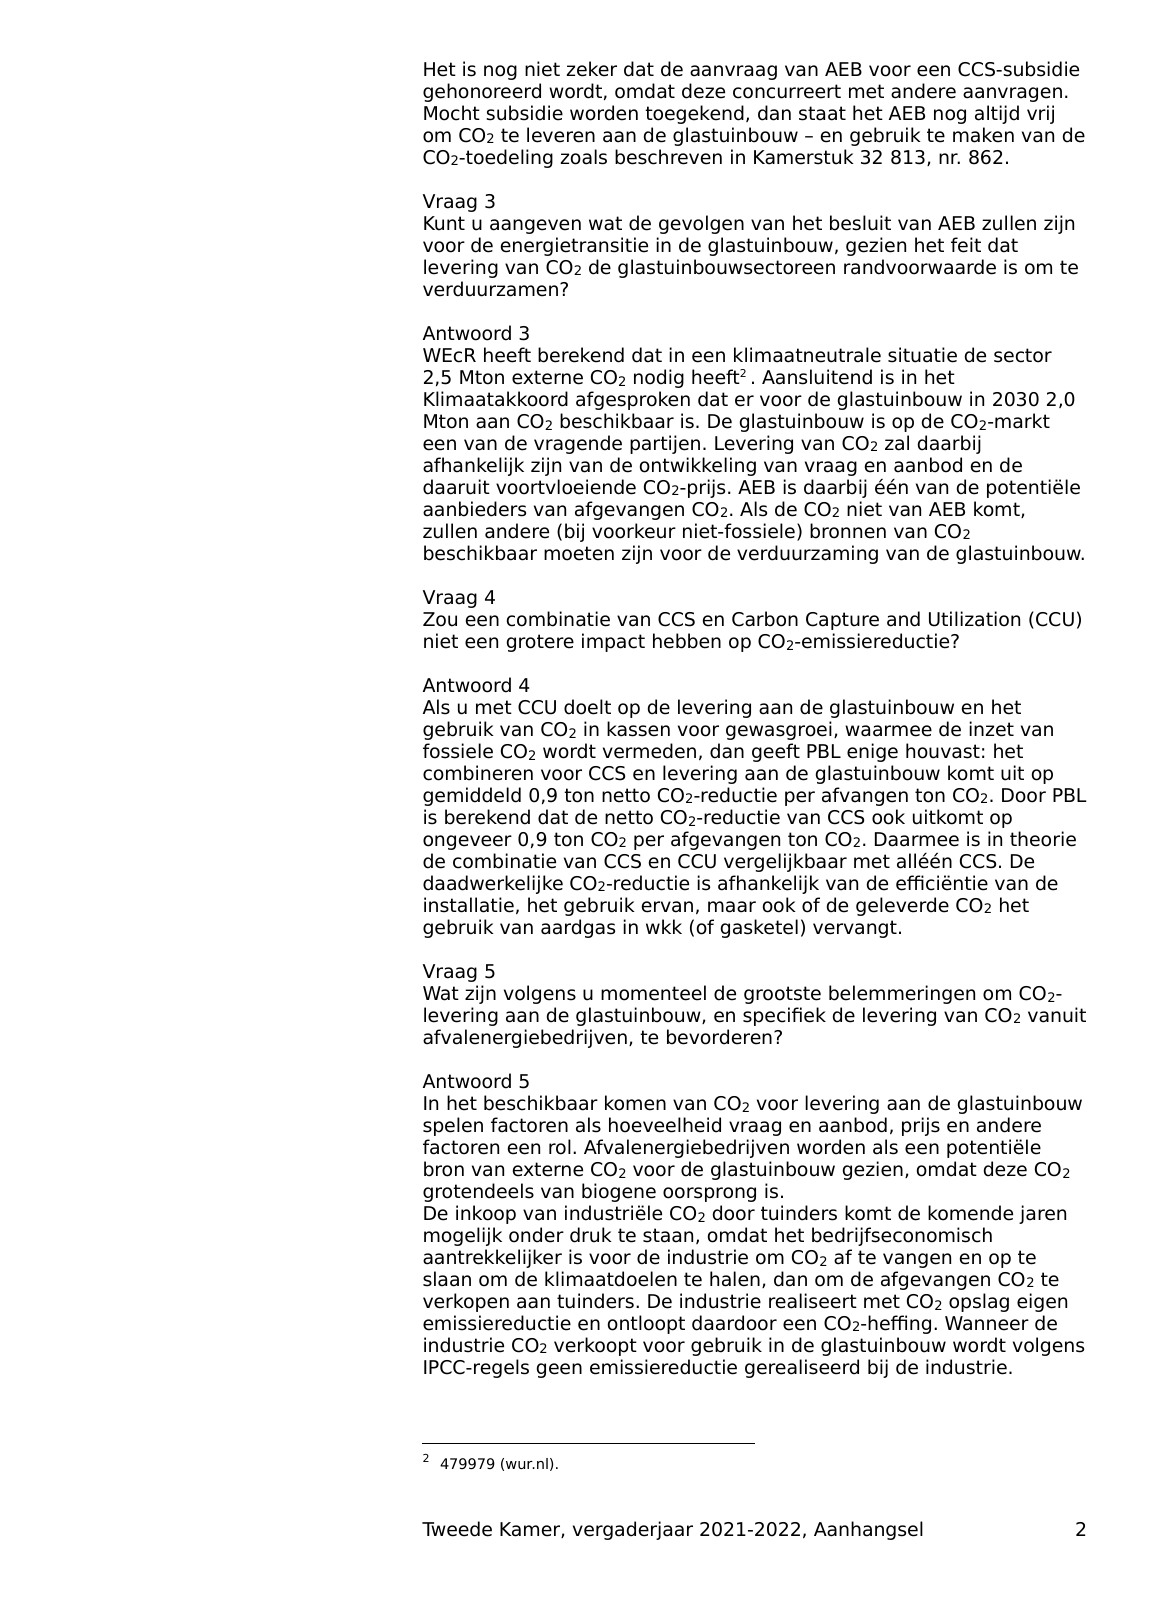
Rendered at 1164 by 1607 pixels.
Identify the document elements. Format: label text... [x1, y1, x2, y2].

text Vraag 3 [422, 191, 1087, 213]
text Antwoord 3 [422, 323, 1087, 345]
text Zou een combinatie van CCS en Carbon Capture and Utilization (CCU) niet een grotere impact hebben op CO2-emissiereductie? [422, 609, 1087, 653]
text Wat zijn volgens u momenteel de grootste belemmeringen om CO2-levering aan de glastuinbouw, en specifiek de levering van CO2 vanuit afvalenergiebedrijven, te bevorderen? [422, 983, 1087, 1049]
text Vraag 4 [422, 587, 1087, 609]
text In het beschikbaar komen van CO2 voor levering aan de glastuinbouw spelen factoren als hoeveelheid vraag en aanbod, prijs en andere factoren een rol. Afvalenergiebedrijven worden als een potentiële bron van externe CO2 voor de glastuinbouw gezien, omdat deze CO2 grotendeels van biogene oorsprong is. [422, 1093, 1087, 1203]
text Kunt u aangeven wat de gevolgen van het besluit van AEB zullen zijn voor de energietransitie in de glastuinbouw, gezien het feit dat levering van CO2 de glastuinbouwsectoreen randvoorwaarde is om te verduurzamen? [422, 213, 1087, 301]
text De inkoop van industriële CO2 door tuinders komt de komende jaren mogelijk onder druk te staan, omdat het bedrijfseconomisch aantrekkelijker is voor de industrie om CO2 af te vangen en op te slaan om de klimaatdoelen te halen, dan om de afgevangen CO2 te verkopen aan tuinders. De industrie realiseert met CO2 opslag eigen emissiereductie en ontloopt daardoor een CO2-heffing. Wanneer de industrie CO2 verkoopt voor gebruik in de glastuinbouw wordt volgens IPCC-regels geen emissiereductie gerealiseerd bij de industrie. [422, 1203, 1087, 1379]
text Antwoord 5 [422, 1071, 1087, 1093]
text WEcR heeft berekend dat in een klimaatneutrale situatie de sector 2,5 Mton externe CO2 nodig heeft. Aansluitend is in het Klimaatakkoord afgesproken dat er voor de glastuinbouw in 2030 2,0 Mton aan CO2 beschikbaar is. De glastuinbouw is op de CO2-markt een van de vragende partijen. Levering van CO2 zal daarbij afhankelijk zijn van de ontwikkeling van vraag en aanbod en de daaruit voortvloeiende CO2-prijs. AEB is daarbij één van de potentiële aanbieders van afgevangen CO2. Als de CO2 niet van AEB komt, zullen andere (bij voorkeur niet-fossiele) bronnen van CO2 beschikbaar moeten zijn voor de verduurzaming van de glastuinbouw. [422, 345, 1087, 565]
text Het is nog niet zeker dat de aanvraag van AEB voor een CCS-subsidie gehonoreerd wordt, omdat deze concurreert met andere aanvragen. Mocht subsidie worden toegekend, dan staat het AEB nog altijd vrij om CO2 te leveren aan de glastuinbouw – en gebruik te maken van de CO2-toedeling zoals beschreven in Kamerstuk 32 813, nr. 862. [422, 59, 1087, 169]
text Als u met CCU doelt op de levering aan de glastuinbouw en het gebruik van CO2 in kassen voor gewasgroei, waarmee de inzet van fossiele CO2 wordt vermeden, dan geeft PBL enige houvast: het combineren voor CCS en levering aan de glastuinbouw komt uit op gemiddeld 0,9 ton netto CO2-reductie per afvangen ton CO2. Door PBL is berekend dat de netto CO2-reductie van CCS ook uitkomt op ongeveer 0,9 ton CO2 per afgevangen ton CO2. Daarmee is in theorie de combinatie van CCS en CCU vergelijkbaar met alléén CCS. De daadwerkelijke CO2-reductie is afhankelijk van de efficiëntie van de installatie, het gebruik ervan, maar ook of de geleverde CO2 het gebruik van aardgas in wkk (of gasketel) vervangt. [422, 697, 1087, 939]
text Antwoord 4 [422, 675, 1087, 697]
text 479979 (wur.nl). [422, 1452, 1087, 1474]
text Vraag 5 [422, 961, 1087, 983]
